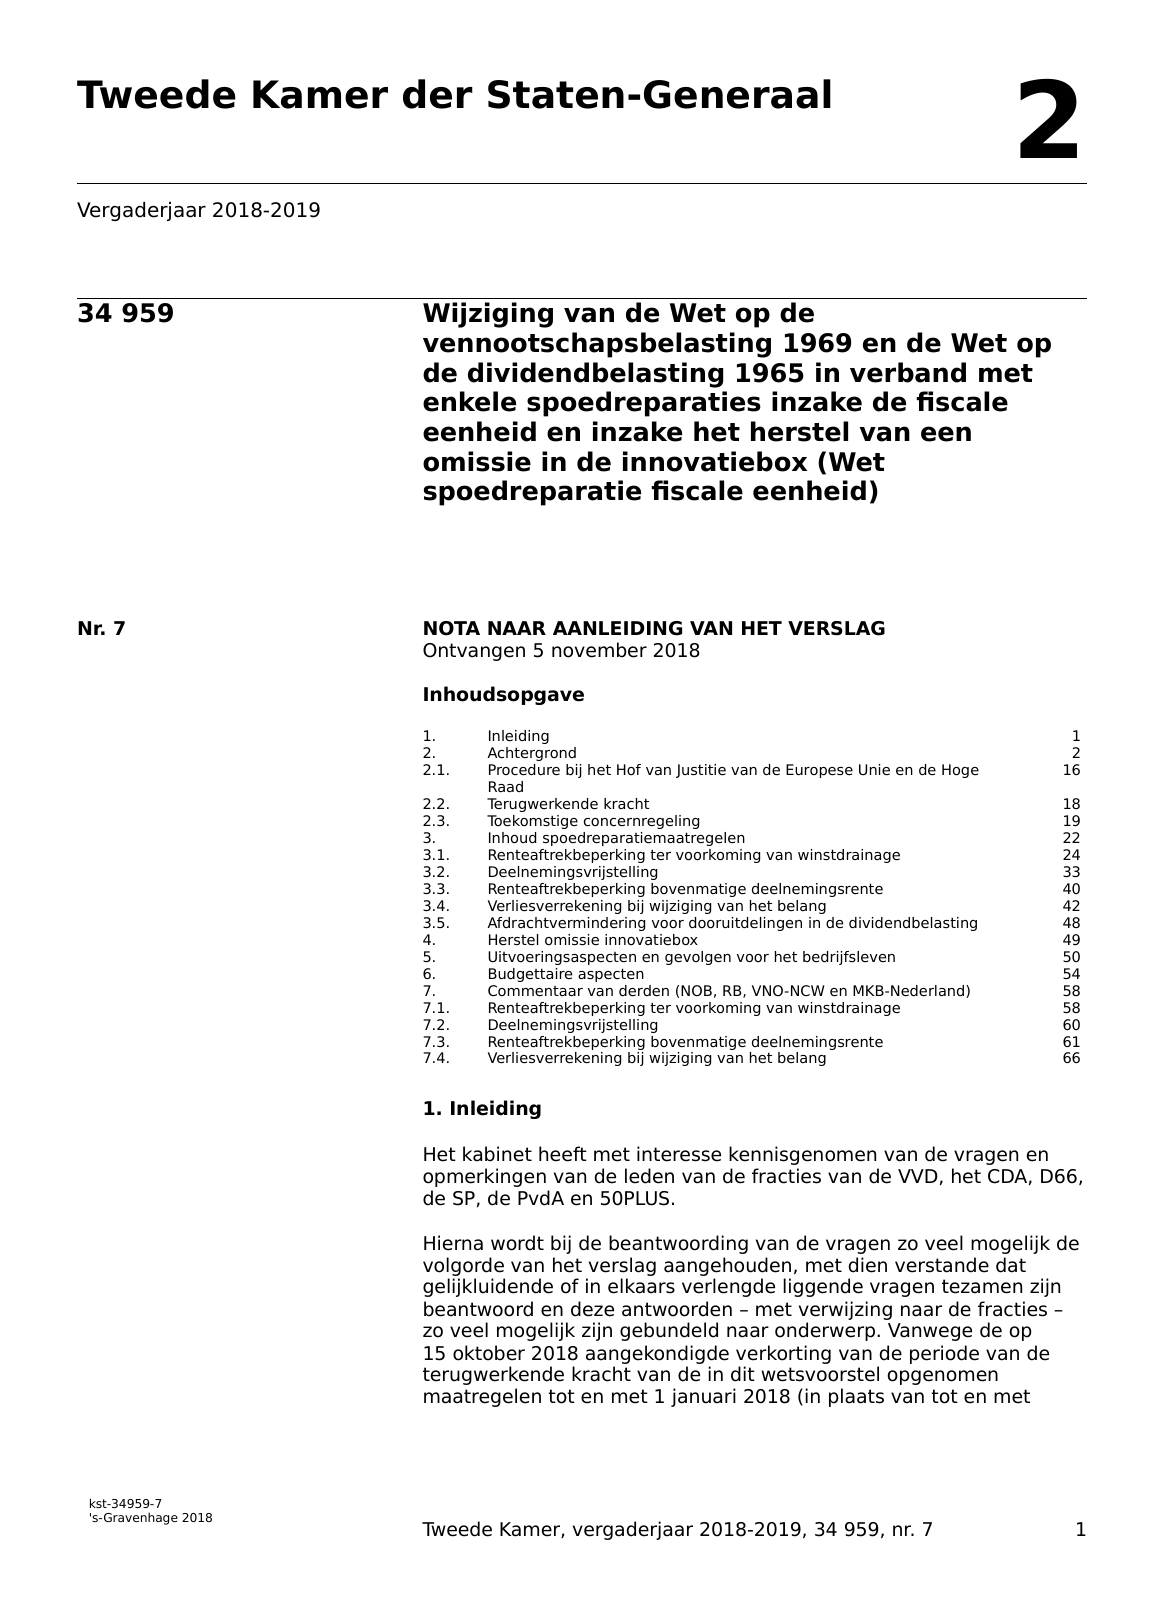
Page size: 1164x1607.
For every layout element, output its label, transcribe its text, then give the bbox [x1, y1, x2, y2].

table_cell Commentaar van derden (NOB, RB, VNO-NCW en MKB-Nederland) [481, 983, 1013, 999]
table_cell 3.1. [422, 847, 481, 864]
text Ontvangen 5 november 2018 [422, 640, 1087, 662]
table_cell 3.5. [422, 915, 481, 932]
table_cell 22 [1013, 830, 1087, 847]
table_cell 7.4. [422, 1050, 481, 1067]
table_cell 61 [1013, 1034, 1087, 1050]
table_cell Achtergrond [481, 745, 1013, 762]
table_cell 66 [1013, 1050, 1087, 1067]
table_cell 3.2. [422, 864, 481, 881]
table_cell 6. [422, 966, 481, 982]
table_cell Deelnemingsvrijstelling [481, 1016, 1013, 1033]
table_cell 42 [1013, 898, 1087, 914]
table_cell 2.3. [422, 813, 481, 830]
table_header Tweede Kamer der Staten-Generaal [77, 59, 886, 183]
table_cell 3. [422, 830, 481, 847]
table_cell 5. [422, 949, 481, 966]
table_cell 2. [422, 745, 481, 762]
table_cell Vergaderjaar 2018-2019 [77, 184, 1087, 298]
table_cell Verliesverrekening bij wijziging van het belang [481, 1050, 1013, 1067]
table_cell 18 [1013, 796, 1087, 813]
text kst-34959-7 [88, 1497, 323, 1511]
table_cell 2.1. [422, 762, 481, 796]
table_cell 2.2. [422, 796, 481, 813]
text 's-Gravenhage 2018 [88, 1511, 323, 1525]
table_cell Toekomstige concernregeling [481, 813, 1013, 830]
table_cell 58 [1013, 983, 1087, 999]
table_cell 49 [1013, 932, 1087, 948]
table_cell Afdrachtvermindering voor dooruitdelingen in de dividendbelasting [481, 915, 1013, 932]
subtitle Nr. 7 NOTA NAAR AANLEIDING VAN HET VERSLAG [77, 618, 1087, 640]
table_cell Procedure bij het Hof van Justitie van de Europese Unie en de Hoge Raad [481, 762, 1013, 796]
table_cell 7.3. [422, 1034, 481, 1050]
table_cell 60 [1013, 1016, 1087, 1033]
table_cell 16 [1013, 762, 1087, 796]
table_header 2 [886, 59, 1087, 183]
table_cell 33 [1013, 864, 1087, 881]
table_cell 3.4. [422, 898, 481, 914]
table_cell 3.3. [422, 881, 481, 898]
table_cell 2 [1013, 745, 1087, 762]
table_cell 50 [1013, 949, 1087, 966]
text Het kabinet heeft met interesse kennisgenomen van de vragen en opmerkingen van de leden van de fracties van de VVD, het CDA, D66, de SP, de PvdA en 50PLUS. [422, 1144, 1087, 1210]
table_header Inleiding [481, 728, 1013, 745]
table_cell 7.1. [422, 1000, 481, 1016]
table_cell Budgettaire aspecten [481, 966, 1013, 982]
table_cell 58 [1013, 1000, 1087, 1016]
subtitle 34 959 Wijziging van de Wet op de vennootschapsbelasting 1969 en de Wet op de dividendbelasting 1965 in verband met enkele spoedreparaties inzake de fiscale eenheid en inzake het herstel van een omissie in de innovatiebox (Wet spoedreparatie fiscale eenheid) [77, 299, 1087, 507]
table_cell Renteaftrekbeperking bovenmatige deelnemingsrente [481, 1034, 1013, 1050]
table_cell Renteaftrekbeperking bovenmatige deelnemingsrente [481, 881, 1013, 898]
table_cell 24 [1013, 847, 1087, 864]
subtitle 1. Inleiding [422, 1097, 1087, 1119]
table_header 1. [422, 728, 481, 745]
table_cell Inhoud spoedreparatiemaatregelen [481, 830, 1013, 847]
table_cell 19 [1013, 813, 1087, 830]
table_cell Deelnemingsvrijstelling [481, 864, 1013, 881]
table_cell 48 [1013, 915, 1087, 932]
text Hierna wordt bij de beantwoording van de vragen zo veel mogelijk de volgorde van het verslag aangehouden, met dien verstande dat gelijkluidende of in elkaars verlengde liggende vragen tezamen zijn beantwoord en deze antwoorden – met verwijzing naar de fracties – zo veel mogelijk zijn gebundeld naar onderwerp. Vanwege de op 15 oktober 2018 aangekondigde verkorting van de periode van de terugwerkende kracht van de in dit wetsvoorstel opgenomen maatregelen tot en met 1 januari 2018 (in plaats van tot en met [422, 1232, 1087, 1408]
table_cell Herstel omissie innovatiebox [481, 932, 1013, 948]
table_cell 7.2. [422, 1016, 481, 1033]
table_cell Renteaftrekbeperking ter voorkoming van winstdrainage [481, 1000, 1013, 1016]
table_cell Verliesverrekening bij wijziging van het belang [481, 898, 1013, 914]
subtitle Inhoudsopgave [422, 684, 1087, 706]
table_cell 40 [1013, 881, 1087, 898]
table_cell 54 [1013, 966, 1087, 982]
table_cell Uitvoeringsaspecten en gevolgen voor het bedrijfsleven [481, 949, 1013, 966]
table_header 1 [1013, 728, 1087, 745]
table_cell Renteaftrekbeperking ter voorkoming van winstdrainage [481, 847, 1013, 864]
table_cell 4. [422, 932, 481, 948]
table_cell 7. [422, 983, 481, 999]
table_cell Terugwerkende kracht [481, 796, 1013, 813]
